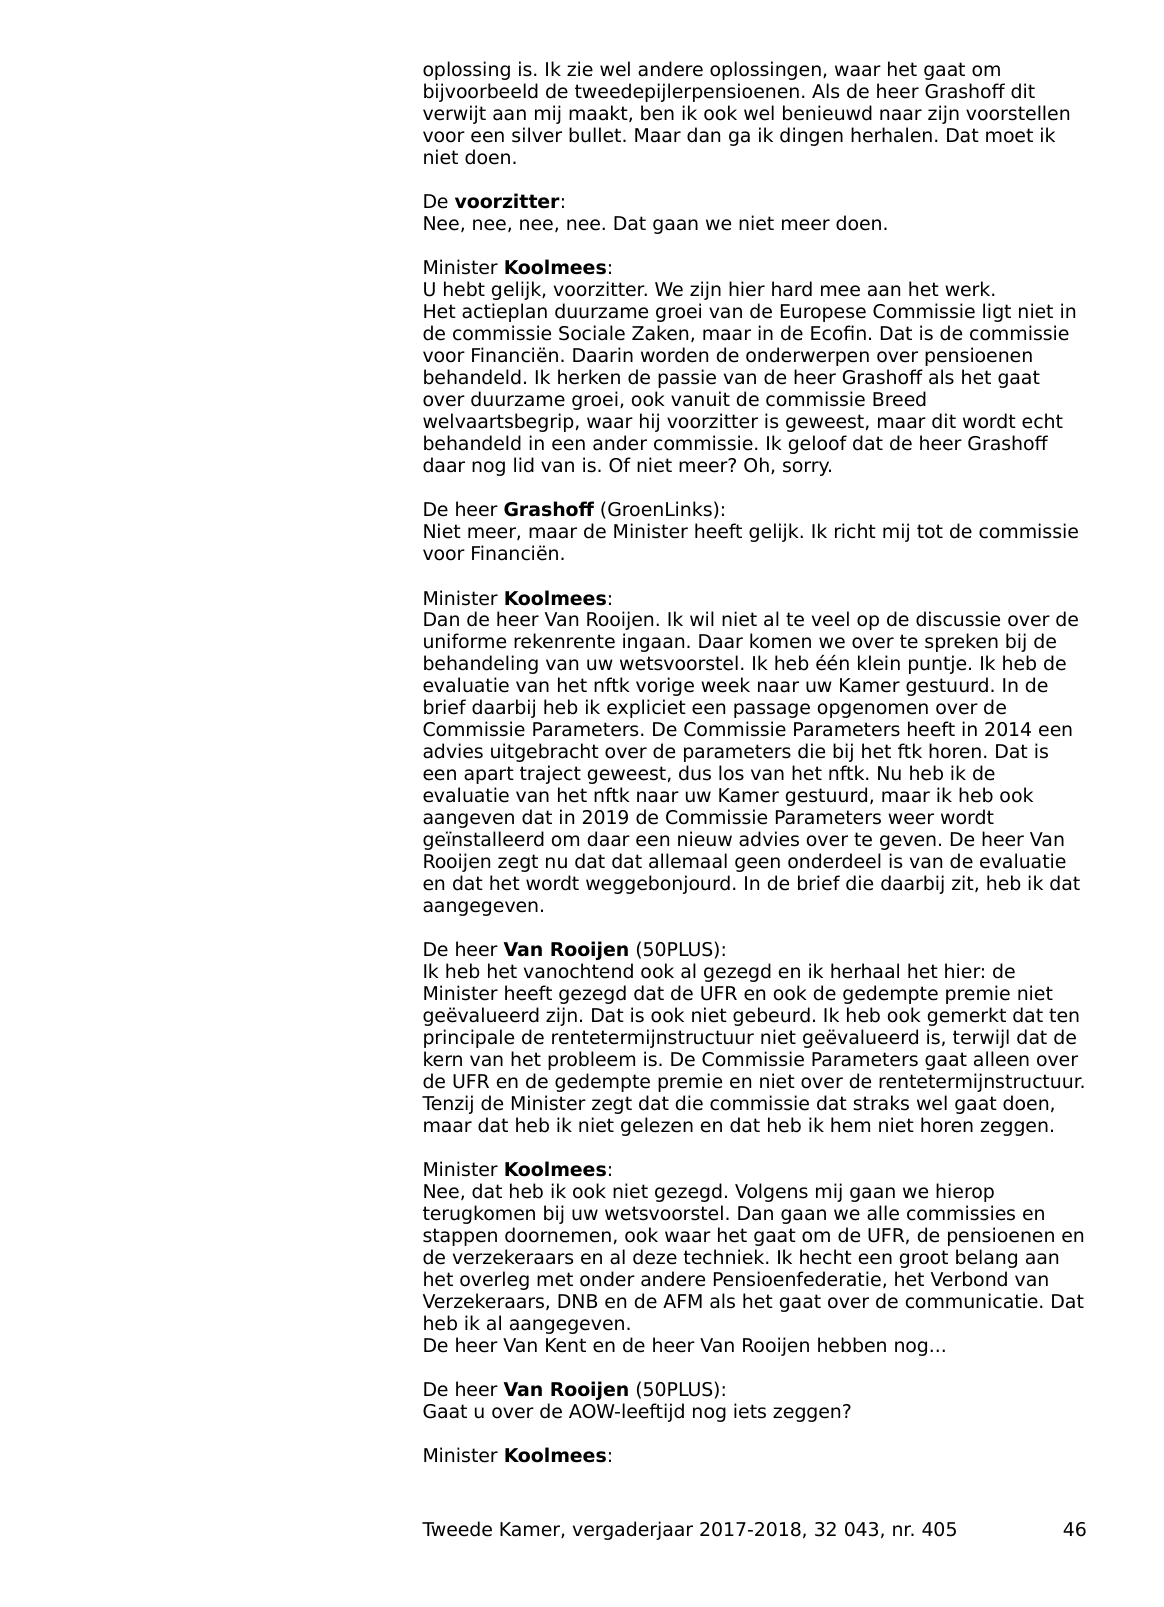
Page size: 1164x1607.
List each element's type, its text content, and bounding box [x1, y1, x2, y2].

text Dan de heer Van Rooijen. Ik wil niet al te veel op de discussie over de uniforme rekenrente ingaan. Daar komen we over te spreken bij de behandeling van uw wetsvoorstel. Ik heb één klein puntje. Ik heb de evaluatie van het nftk vorige week naar uw Kamer gestuurd. In de brief daarbij heb ik expliciet een passage opgenomen over de Commissie Parameters. De Commissie Parameters heeft in 2014 een advies uitgebracht over de parameters die bij het ftk horen. Dat is een apart traject geweest, dus los van het nftk. Nu heb ik de evaluatie van het nftk naar uw Kamer gestuurd, maar ik heb ook aangeven dat in 2019 de Commissie Parameters weer wordt geïnstalleerd om daar een nieuw advies over te geven. De heer Van Rooijen zegt nu dat dat allemaal geen onderdeel is van de evaluatie en dat het wordt weggebonjourd. In de brief die daarbij zit, heb ik dat aangegeven. [422, 609, 1087, 917]
text Minister Koolmees: [422, 587, 1087, 609]
text De heer Van Rooijen (50PLUS): [422, 1379, 1087, 1401]
text Ik heb het vanochtend ook al gezegd en ik herhaal het hier: de Minister heeft gezegd dat de UFR en ook de gedempte premie niet geëvalueerd zijn. Dat is ook niet gebeurd. Ik heb ook gemerkt dat ten principale de rentetermijnstructuur niet geëvalueerd is, terwijl dat de kern van het probleem is. De Commissie Parameters gaat alleen over de UFR en de gedempte premie en niet over de rentetermijnstructuur. Tenzij de Minister zegt dat die commissie dat straks wel gaat doen, maar dat heb ik niet gelezen en dat heb ik hem niet horen zeggen. [422, 961, 1087, 1137]
text De voorzitter: [422, 191, 1087, 213]
text Minister Koolmees: [422, 1445, 1087, 1467]
text De heer Van Rooijen (50PLUS): [422, 939, 1087, 961]
text Niet meer, maar de Minister heeft gelijk. Ik richt mij tot de commissie voor Financiën. [422, 521, 1087, 565]
text Gaat u over de AOW-leeftijd nog iets zeggen? [422, 1401, 1087, 1423]
text De heer Van Kent en de heer Van Rooijen hebben nog... [422, 1335, 1087, 1357]
text U hebt gelijk, voorzitter. We zijn hier hard mee aan het werk. [422, 279, 1087, 301]
text Nee, nee, nee, nee. Dat gaan we niet meer doen. [422, 213, 1087, 235]
text Minister Koolmees: [422, 257, 1087, 279]
text Het actieplan duurzame groei van de Europese Commissie ligt niet in de commissie Sociale Zaken, maar in de Ecofin. Dat is de commissie voor Financiën. Daarin worden de onderwerpen over pensioenen behandeld. Ik herken de passie van de heer Grashoff als het gaat over duurzame groei, ook vanuit de commissie Breed welvaartsbegrip, waar hij voorzitter is geweest, maar dit wordt echt behandeld in een ander commissie. Ik geloof dat de heer Grashoff daar nog lid van is. Of niet meer? Oh, sorry. [422, 301, 1087, 477]
text Minister Koolmees: [422, 1159, 1087, 1181]
text Nee, dat heb ik ook niet gezegd. Volgens mij gaan we hierop terugkomen bij uw wetsvoorstel. Dan gaan we alle commissies en stappen doornemen, ook waar het gaat om de UFR, de pensioenen en de verzekeraars en al deze techniek. Ik hecht een groot belang aan het overleg met onder andere Pensioenfederatie, het Verbond van Verzekeraars, DNB en de AFM als het gaat over de communicatie. Dat heb ik al aangegeven. [422, 1181, 1087, 1335]
text De heer Grashoff (GroenLinks): [422, 499, 1087, 521]
text oplossing is. Ik zie wel andere oplossingen, waar het gaat om bijvoorbeeld de tweedepijlerpensioenen. Als de heer Grashoff dit verwijt aan mij maakt, ben ik ook wel benieuwd naar zijn voorstellen voor een silver bullet. Maar dan ga ik dingen herhalen. Dat moet ik niet doen. [422, 59, 1087, 169]
